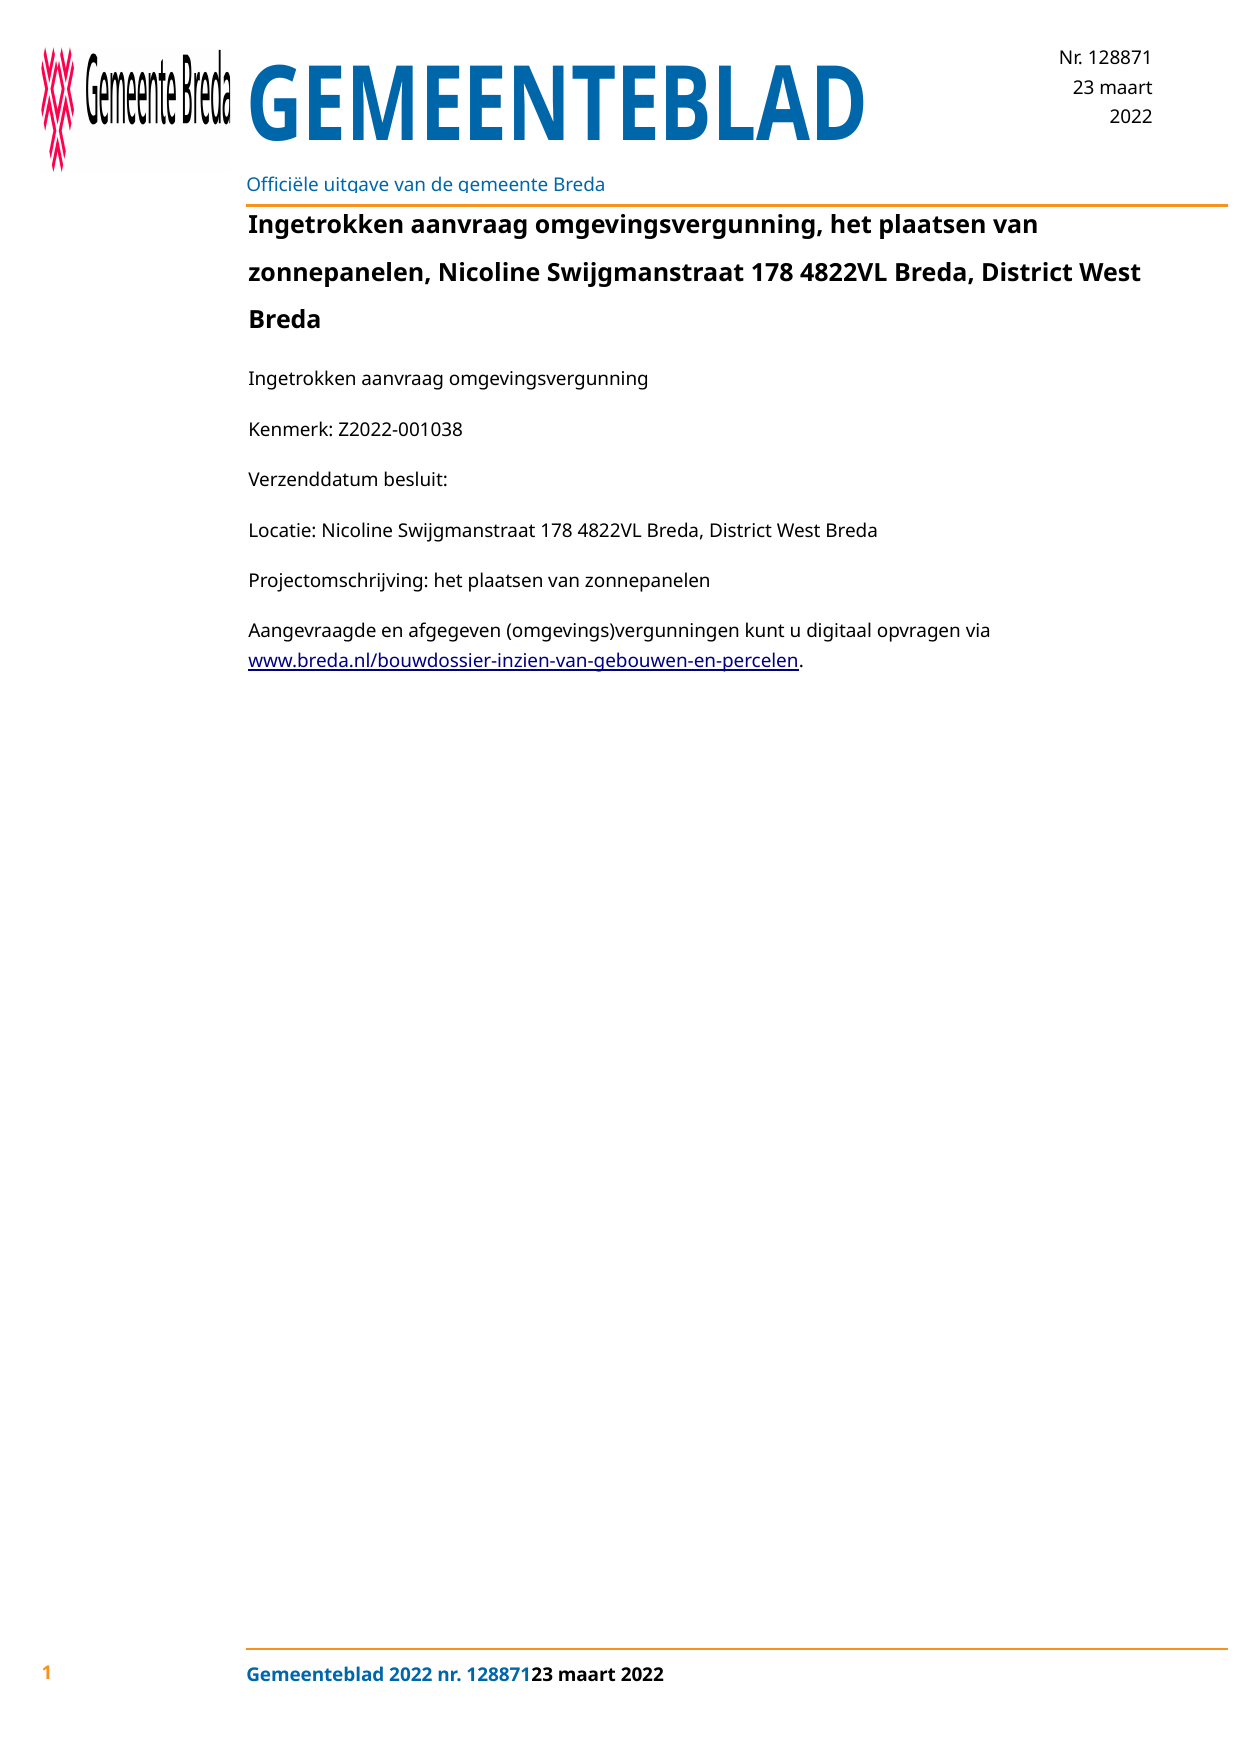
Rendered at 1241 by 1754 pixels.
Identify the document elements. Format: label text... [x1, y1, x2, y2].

text Verzenddatum besluit: [248, 466, 1152, 492]
text Aangevraagde en afgegeven (omgevings)vergunningen kunt u digitaal opvragen via www.breda.nl/bouwdossier-inzien-van-gebouwen-en-percelen. [248, 618, 1152, 673]
text Projectomschrijving: het plaatsen van zonnepanelen [248, 567, 1152, 593]
text Ingetrokken aanvraag omgevingsvergunning, het plaatsen van zonnepanelen, Nicoline Swijgmanstraat 178 4822VL Breda, District West Breda [248, 207, 1152, 336]
picture [41, 47, 231, 172]
text Ingetrokken aanvraag omgevingsvergunning [248, 366, 1152, 391]
text Kenmerk: Z2022-001038 [248, 416, 1152, 442]
text Locatie: Nicoline Swijgmanstraat 178 4822VL Breda, District West Breda [248, 517, 1152, 542]
